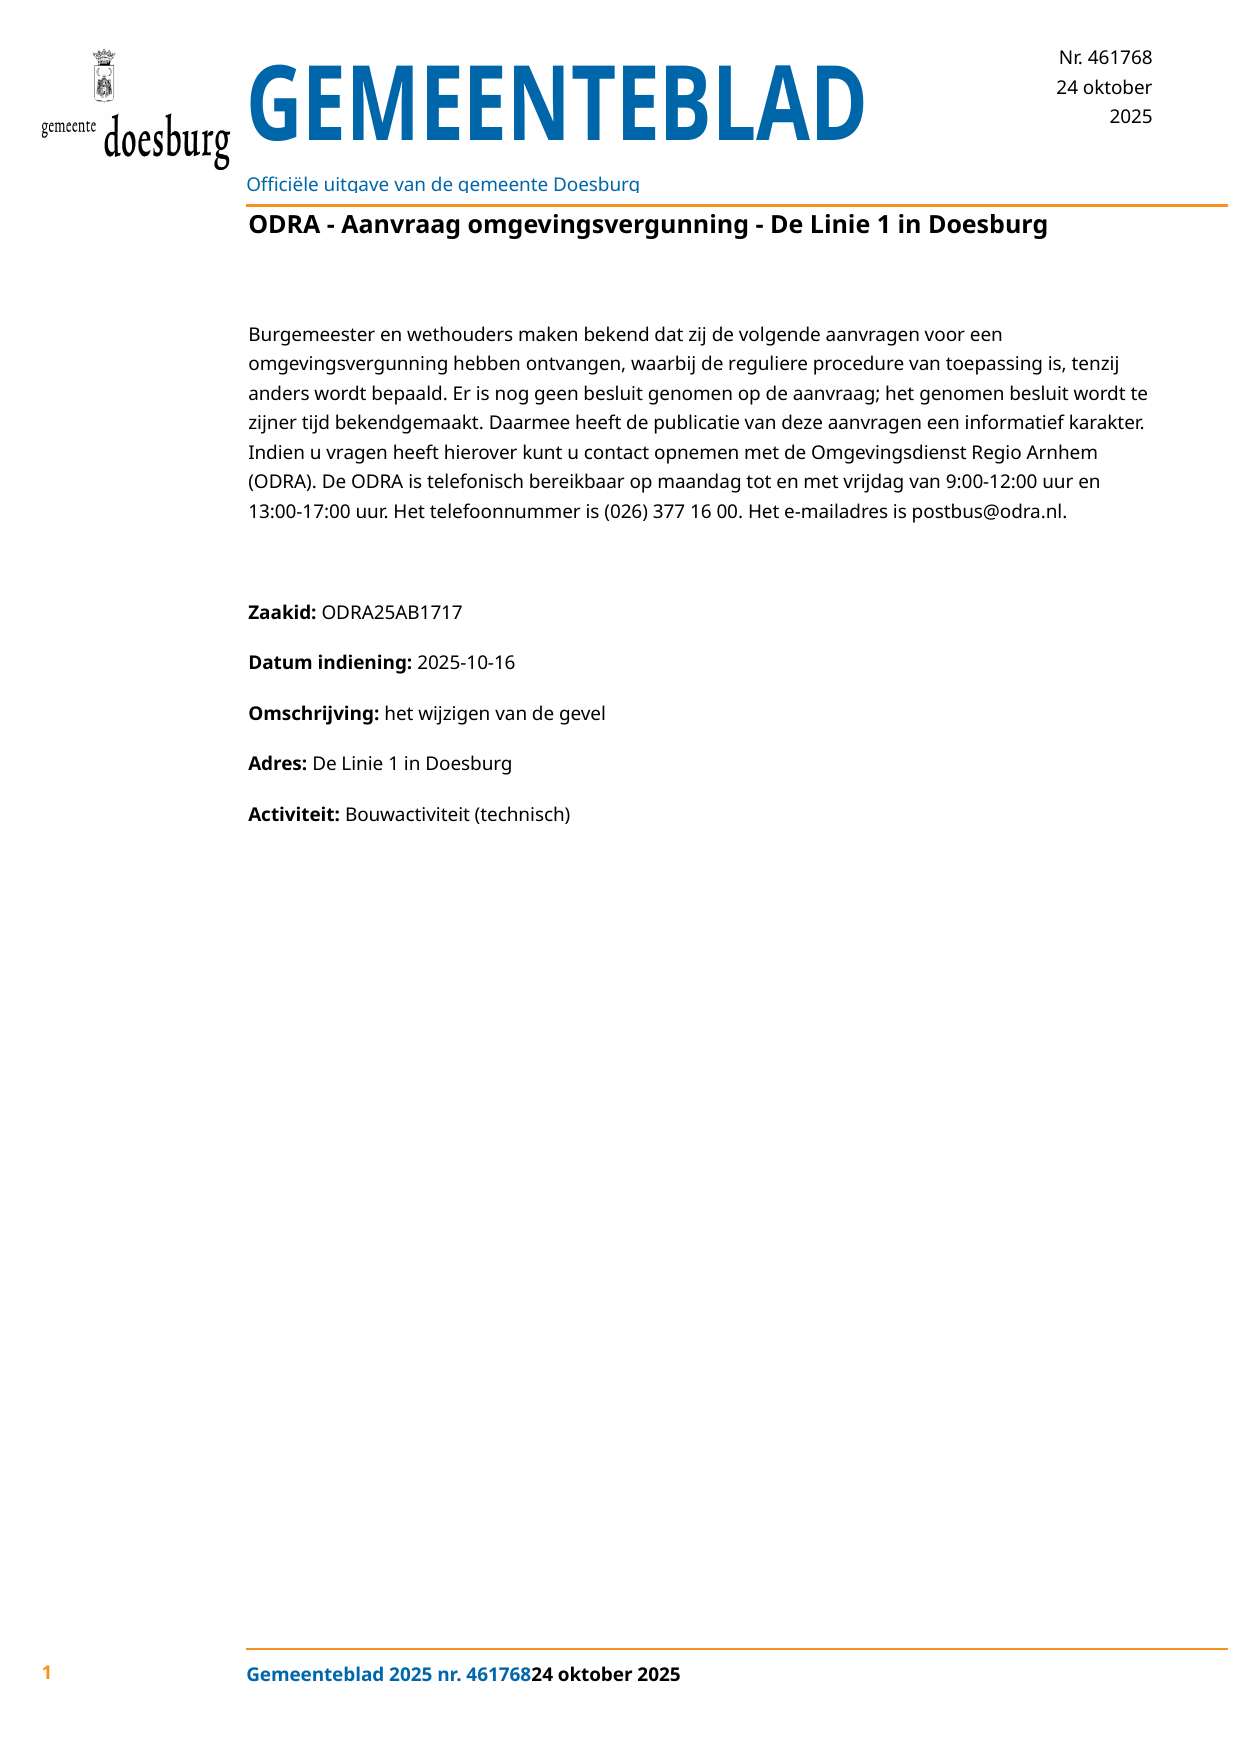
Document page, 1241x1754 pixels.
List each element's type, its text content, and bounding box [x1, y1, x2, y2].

text Activiteit: Bouwactiviteit (technisch) [248, 801, 1152, 826]
text Burgemeester en wethouders maken bekend dat zij de volgende aanvragen voor een omgevingsvergunning hebben ontvangen, waarbij de reguliere procedure van toepassing is, tenzij anders wordt bepaald. Er is nog geen besluit genomen op de aanvraag; het genomen besluit wordt te zijner tijd bekendgemaakt. Daarmee heeft de publicatie van deze aanvragen een informatief karakter. Indien u vragen heeft hierover kunt u contact opnemen met de Omgevingsdienst Regio Arnhem (ODRA). De ODRA is telefonisch bereikbaar op maandag tot en met vrijdag van 9:00-12:00 uur en 13:00-17:00 uur. Het telefoonnummer is (026) 377 16 00. Het e-mailadres is postbus@odra.nl. [248, 321, 1152, 524]
picture [41, 47, 231, 172]
text Zaakid: ODRA25AB1717 [248, 599, 1152, 625]
text Omschrijving: het wijzigen van de gevel [248, 700, 1152, 726]
text Adres: De Linie 1 in Doesburg [248, 750, 1152, 776]
text Datum indiening: 2025-10-16 [248, 649, 1152, 675]
text ODRA - Aanvraag omgevingsvergunning - De Linie 1 in Doesburg [248, 207, 1152, 241]
